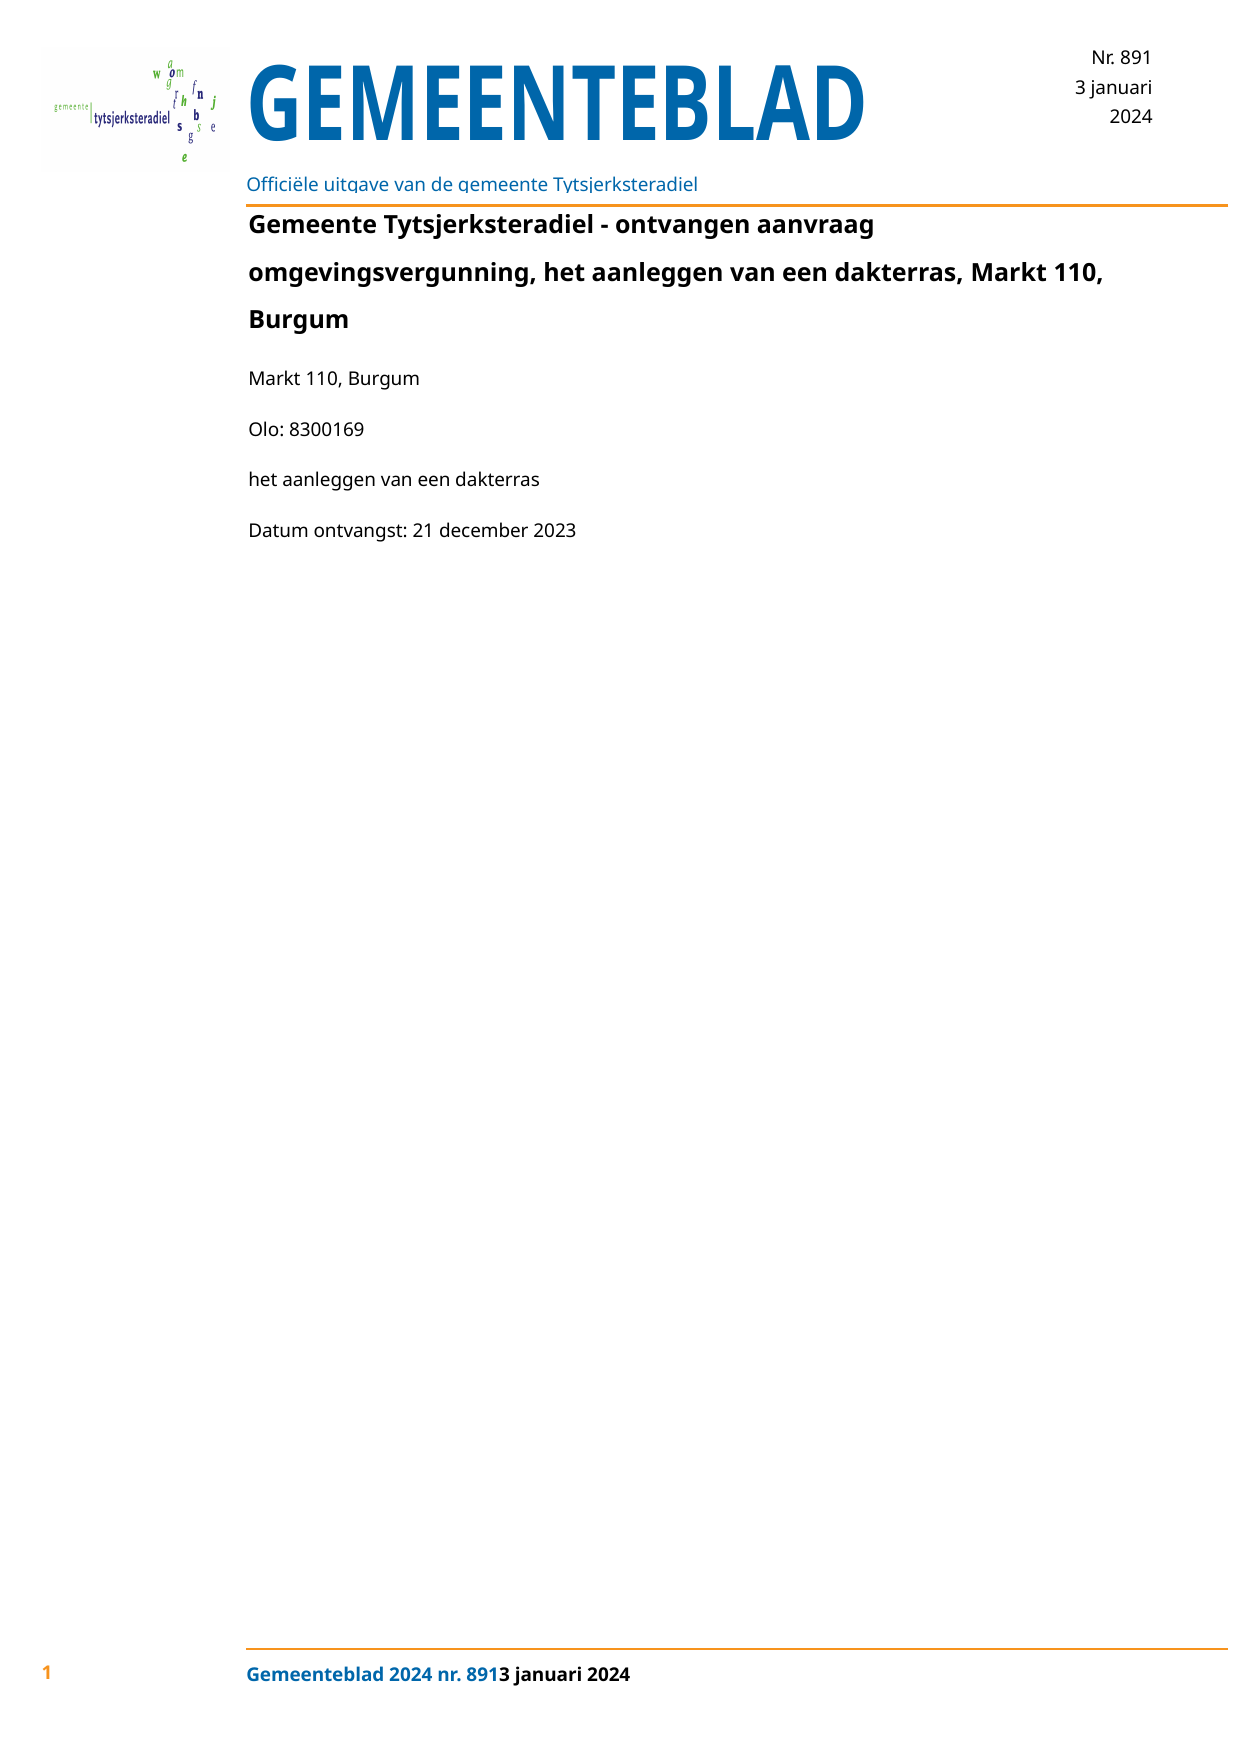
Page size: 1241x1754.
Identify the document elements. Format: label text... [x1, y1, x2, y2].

text Markt 110, Burgum [248, 366, 1152, 391]
picture [41, 47, 231, 172]
text Olo: 8300169 [248, 416, 1152, 442]
text het aanleggen van een dakterras [248, 466, 1152, 492]
text Datum ontvangst: 21 december 2023 [248, 517, 1152, 542]
text Gemeente Tytsjerksteradiel - ontvangen aanvraag omgevingsvergunning, het aanleggen van een dakterras, Markt 110, Burgum [248, 207, 1152, 336]
